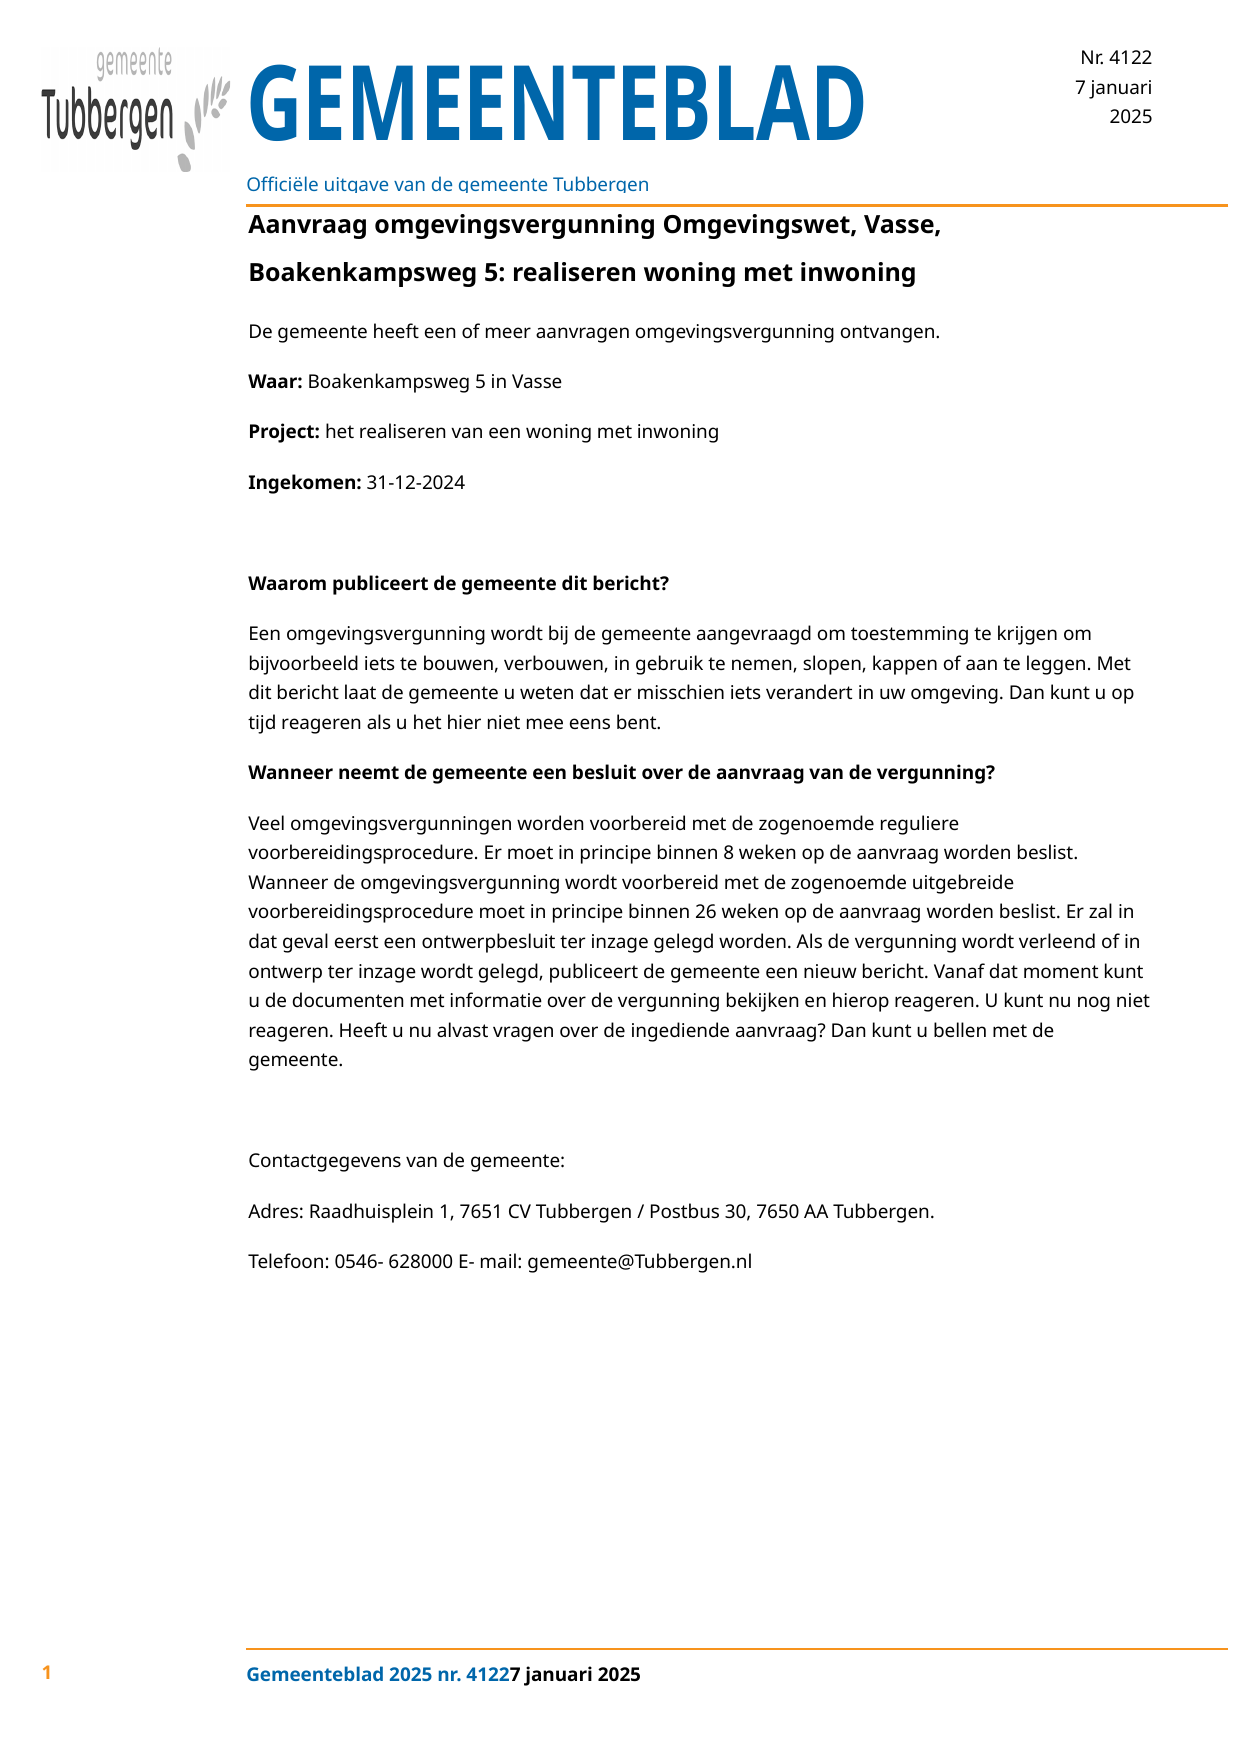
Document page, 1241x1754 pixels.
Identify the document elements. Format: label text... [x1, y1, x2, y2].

text Waar: Boakenkampsweg 5 in Vasse [248, 368, 1152, 394]
text Project: het realiseren van een woning met inwoning [248, 419, 1152, 444]
text Ingekomen: 31-12-2024 [248, 469, 1152, 495]
text Waarom publiceert de gemeente dit bericht? [248, 570, 1152, 596]
text Adres: Raadhuisplein 1, 7651 CV Tubbergen / Postbus 30, 7650 AA Tubbergen. [248, 1198, 1152, 1224]
picture [41, 47, 231, 172]
text Een omgevingsvergunning wordt bij de gemeente aangevraagd om toestemming te krijgen om bijvoorbeeld iets te bouwen, verbouwen, in gebruik te nemen, slopen, kappen of aan te leggen. Met dit bericht laat de gemeente u weten dat er misschien iets verandert in uw omgeving. Dan kunt u op tijd reageren als u het hier niet mee eens bent. [248, 620, 1152, 735]
text Telefoon: 0546- 628000 E- mail: gemeente@Tubbergen.nl [248, 1248, 1152, 1274]
text De gemeente heeft een of meer aanvragen omgevingsvergunning ontvangen. [248, 318, 1152, 344]
text Aanvraag omgevingsvergunning Omgevingswet, Vasse, Boakenkampsweg 5: realiseren woning met inwoning [248, 207, 1152, 288]
text Contactgegevens van de gemeente: [248, 1147, 1152, 1173]
text Wanneer neemt de gemeente een besluit over de aanvraag van de vergunning? [248, 759, 1152, 785]
text Veel omgevingsvergunningen worden voorbereid met de zogenoemde reguliere voorbereidingsprocedure. Er moet in principe binnen 8 weken op de aanvraag worden beslist. Wanneer de omgevingsvergunning wordt voorbereid met de zogenoemde uitgebreide voorbereidingsprocedure moet in principe binnen 26 weken op de aanvraag worden beslist. Er zal in dat geval eerst een ontwerpbesluit ter inzage gelegd worden. Als de vergunning wordt verleend of in ontwerp ter inzage wordt gelegd, publiceert de gemeente een nieuw bericht. Vanaf dat moment kunt u de documenten met informatie over de vergunning bekijken en hierop reageren. U kunt nu nog niet reageren. Heeft u nu alvast vragen over de ingediende aanvraag? Dan kunt u bellen met de gemeente. [248, 810, 1152, 1072]
